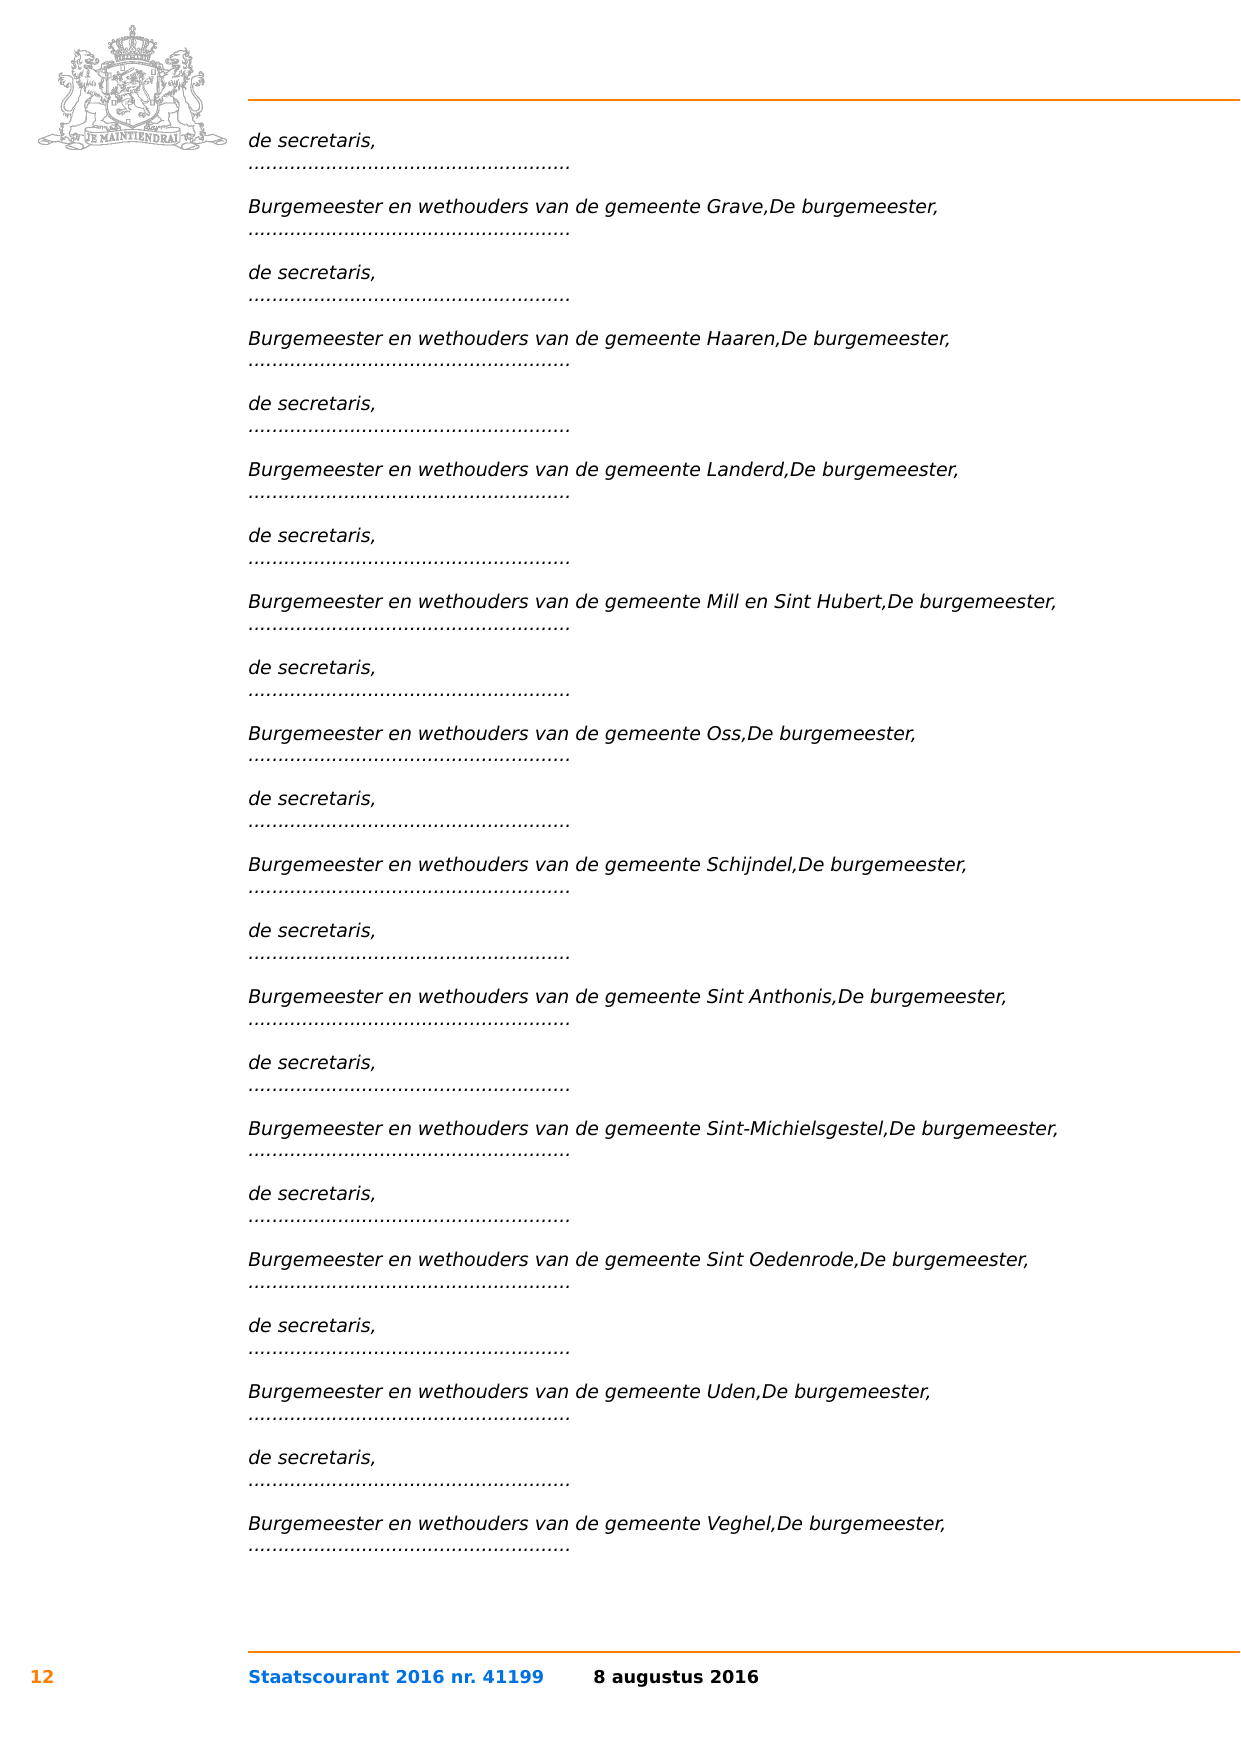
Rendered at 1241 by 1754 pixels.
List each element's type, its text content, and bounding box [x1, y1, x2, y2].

text Burgemeester en wethouders van de gemeente Schijndel,De burgemeester, ...................................................... [248, 854, 1163, 898]
text de secretaris, ...................................................... [248, 1315, 1163, 1359]
text Burgemeester en wethouders van de gemeente Landerd,De burgemeester, ...................................................... [248, 459, 1163, 503]
text de secretaris, ...................................................... [248, 788, 1163, 832]
text de secretaris, ...................................................... [248, 393, 1163, 437]
text Burgemeester en wethouders van de gemeente Sint Oedenrode,De burgemeester, ...................................................... [248, 1249, 1163, 1293]
text de secretaris, ...................................................... [248, 130, 1163, 174]
text Burgemeester en wethouders van de gemeente Mill en Sint Hubert,De burgemeester, ...................................................... [248, 591, 1163, 635]
text de secretaris, ...................................................... [248, 1183, 1163, 1227]
text de secretaris, ...................................................... [248, 1052, 1163, 1096]
text de secretaris, ...................................................... [248, 262, 1163, 306]
text de secretaris, ...................................................... [248, 920, 1163, 964]
text Burgemeester en wethouders van de gemeente Oss,De burgemeester, ...................................................... [248, 722, 1163, 766]
text Burgemeester en wethouders van de gemeente Sint Anthonis,De burgemeester, ...................................................... [248, 986, 1163, 1030]
text Burgemeester en wethouders van de gemeente Uden,De burgemeester, ...................................................... [248, 1381, 1163, 1425]
text Burgemeester en wethouders van de gemeente Veghel,De burgemeester, ...................................................... [248, 1512, 1163, 1556]
text de secretaris, ...................................................... [248, 1447, 1163, 1491]
text Burgemeester en wethouders van de gemeente Haaren,De burgemeester, ...................................................... [248, 327, 1163, 371]
text de secretaris, ...................................................... [248, 657, 1163, 701]
text Burgemeester en wethouders van de gemeente Grave,De burgemeester, ...................................................... [248, 196, 1163, 240]
text de secretaris, ...................................................... [248, 525, 1163, 569]
text Burgemeester en wethouders van de gemeente Sint-Michielsgestel,De burgemeester, ...................................................... [248, 1117, 1163, 1161]
picture [38, 25, 227, 150]
